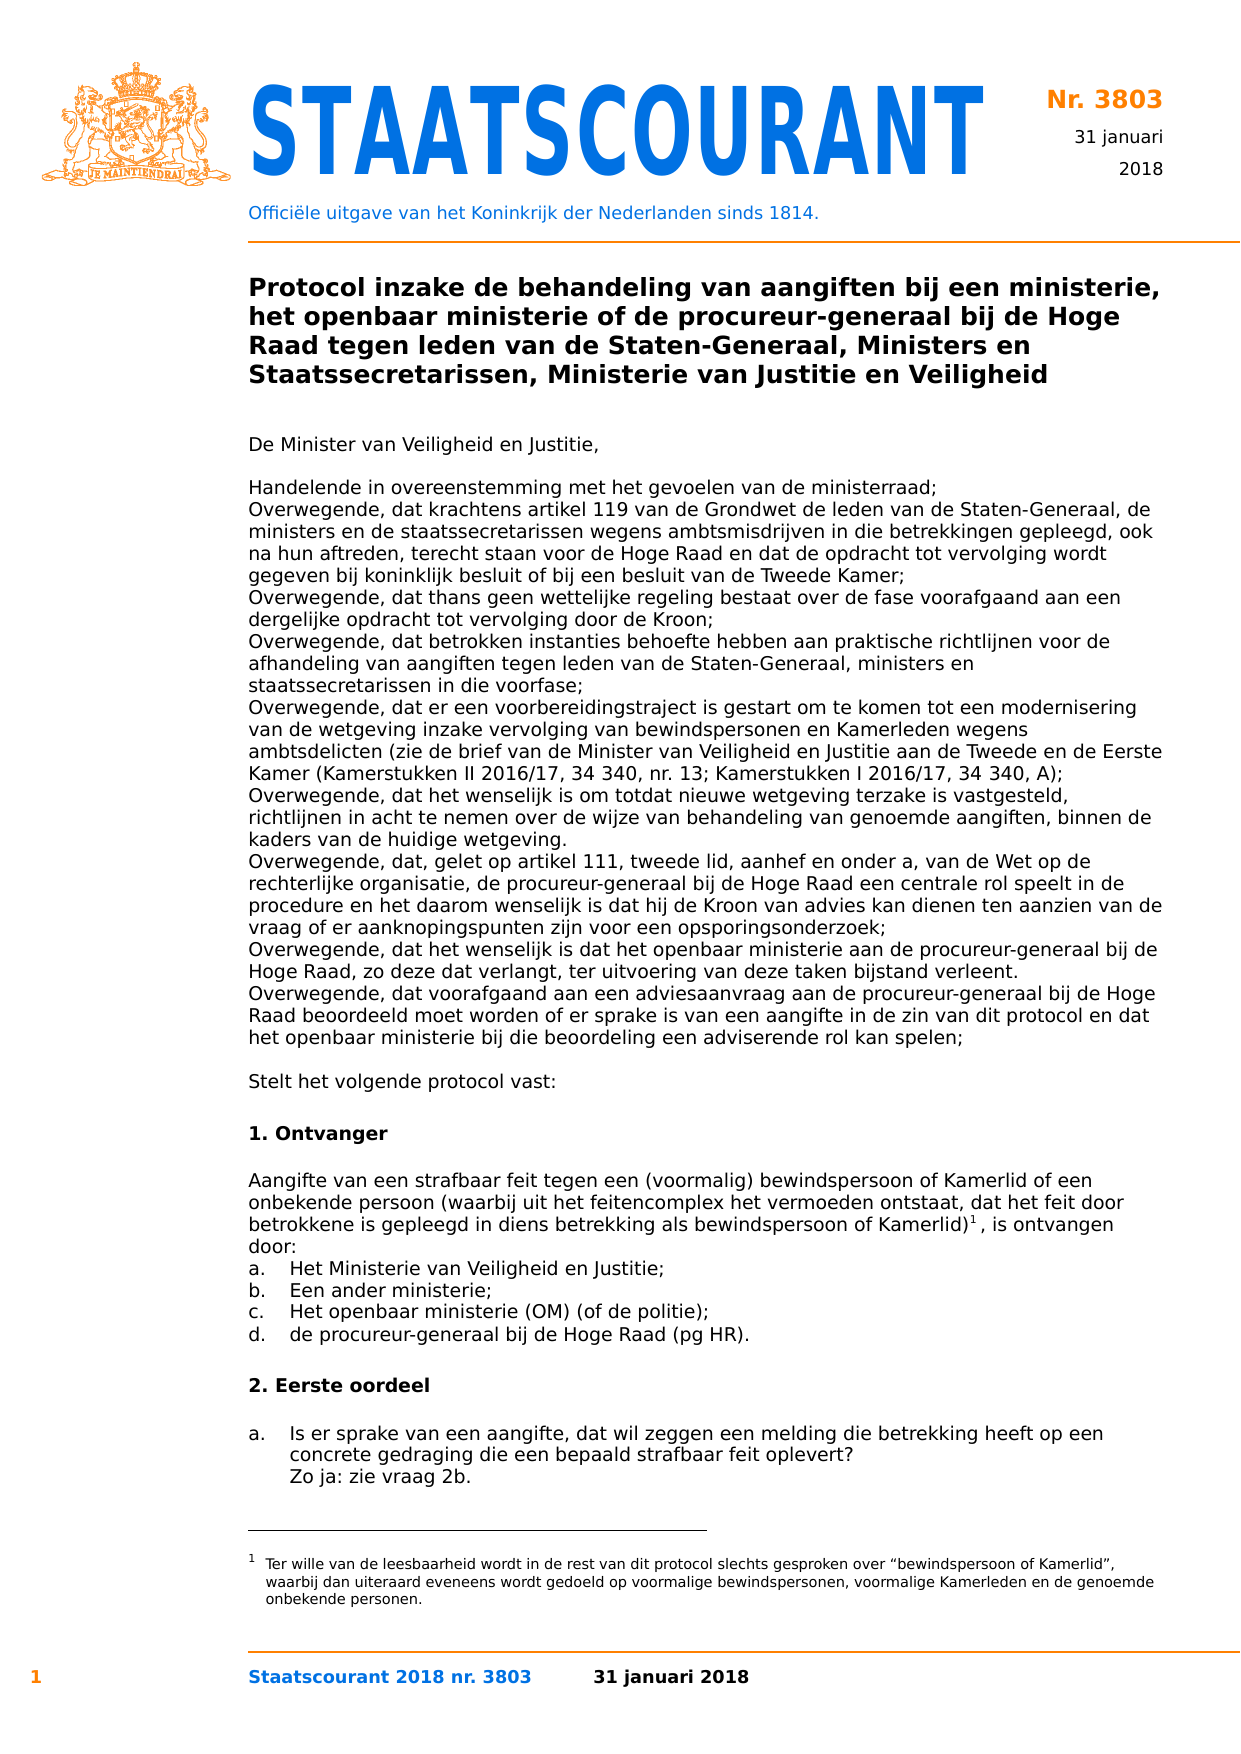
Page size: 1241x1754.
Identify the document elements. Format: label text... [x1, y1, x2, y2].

text Overwegende, dat voorafgaand aan een adviesaanvraag aan de procureur-generaal bij de Hoge Raad beoordeeld moet worden of er sprake is van een aangifte in de zin van dit protocol en dat het openbaar ministerie bij die beoordeling een adviserende rol kan spelen; [248, 983, 1163, 1049]
text Stelt het volgende protocol vast: [248, 1071, 1163, 1093]
text b. Een ander ministerie; [248, 1279, 1163, 1301]
text Handelende in overeenstemming met het gevoelen van de ministerraad; [248, 477, 1163, 499]
table_cell 2018 [998, 153, 1240, 203]
text De Minister van Veiligheid en Justitie, [248, 433, 1163, 455]
table_header STAATSCOURANT [248, 62, 998, 203]
text Overwegende, dat betrokken instanties behoefte hebben aan praktische richtlijnen voor de afhandeling van aangiften tegen leden van de Staten-Generaal, ministers en staatssecretarissen in die voorfase; [248, 631, 1163, 697]
text Ter wille van de leesbaarheid wordt in de rest van dit protocol slechts gesproken over “bewindspersoon of Kamerlid”, waarbij dan uiteraard eveneens wordt gedoeld op voormalige bewindspersonen, voormalige Kamerleden en de genoemde onbekende personen. [248, 1552, 1163, 1608]
text Aangifte van een strafbaar feit tegen een (voormalig) bewindspersoon of Kamerlid of een onbekende persoon (waarbij uit het feitencomplex het vermoeden ontstaat, dat het feit door betrokkene is gepleegd in diens betrekking als bewindspersoon of Kamerlid), is ontvangen door: [248, 1169, 1163, 1257]
text Overwegende, dat het wenselijk is om totdat nieuwe wetgeving terzake is vastgesteld, richtlijnen in acht te nemen over de wijze van behandeling van genoemde aangiften, binnen de kaders van de huidige wetgeving. [248, 785, 1163, 851]
text a. Het Ministerie van Veiligheid en Justitie; [248, 1257, 1163, 1279]
text Overwegende, dat, gelet op artikel 111, tweede lid, aanhef en onder a, van de Wet op de rechterlijke organisatie, de procureur-generaal bij de Hoge Raad een centrale rol speelt in de procedure en het daarom wenselijk is dat hij de Kroon van advies kan dienen ten aanzien van de vraag of er aanknopingspunten zijn voor een opsporingsonderzoek; [248, 851, 1163, 939]
text Overwegende, dat thans geen wettelijke regeling bestaat over de fase voorafgaand aan een dergelijke opdracht tot vervolging door de Kroon; [248, 587, 1163, 631]
table_header [25, 62, 248, 241]
text d. de procureur-generaal bij de Hoge Raad (pg HR). [248, 1323, 1163, 1345]
table_cell Officiële uitgave van het Koninkrijk der Nederlanden sinds 1814. [248, 203, 1240, 241]
text Overwegende, dat krachtens artikel 119 van de Grondwet de leden van de Staten-Generaal, de ministers en de staatssecretarissen wegens ambtsmisdrijven in die betrekkingen gepleegd, ook na hun aftreden, terecht staan voor de Hoge Raad en dat de opdracht tot vervolging wordt gegeven bij koninklijk besluit of bij een besluit van de Tweede Kamer; [248, 499, 1163, 587]
subtitle 1. Ontvanger [248, 1123, 1163, 1144]
text Zo ja: zie vraag 2b. [289, 1466, 1163, 1488]
text c. Het openbaar ministerie (OM) (of de politie); [248, 1301, 1163, 1323]
text Overwegende, dat het wenselijk is dat het openbaar ministerie aan de procureur-generaal bij de Hoge Raad, zo deze dat verlangt, ter uitvoering van deze taken bijstand verleent. [248, 939, 1163, 983]
subtitle Protocol inzake de behandeling van aangiften bij een ministerie, het openbaar ministerie of de procureur-generaal bij de Hoge Raad tegen leden van de Staten-Generaal, Ministers en Staatssecretarissen, Ministerie van Justitie en Veiligheid [248, 273, 1163, 390]
subtitle 2. Eerste oordeel [248, 1375, 1163, 1397]
picture [41, 62, 231, 186]
text a. Is er sprake van een aangifte, dat wil zeggen een melding die betrekking heeft op een concrete gedraging die een bepaald strafbaar feit oplevert? [248, 1422, 1163, 1466]
text Overwegende, dat er een voorbereidingstraject is gestart om te komen tot een modernisering van de wetgeving inzake vervolging van bewindspersonen en Kamerleden wegens ambtsdelicten (zie de brief van de Minister van Veiligheid en Justitie aan de Tweede en de Eerste Kamer (Kamerstukken II 2016/17, 34 340, nr. 13; Kamerstukken I 2016/17, 34 340, A); [248, 697, 1163, 785]
table_cell 31 januari [998, 121, 1240, 153]
table_header Nr. 3803 [998, 62, 1240, 121]
